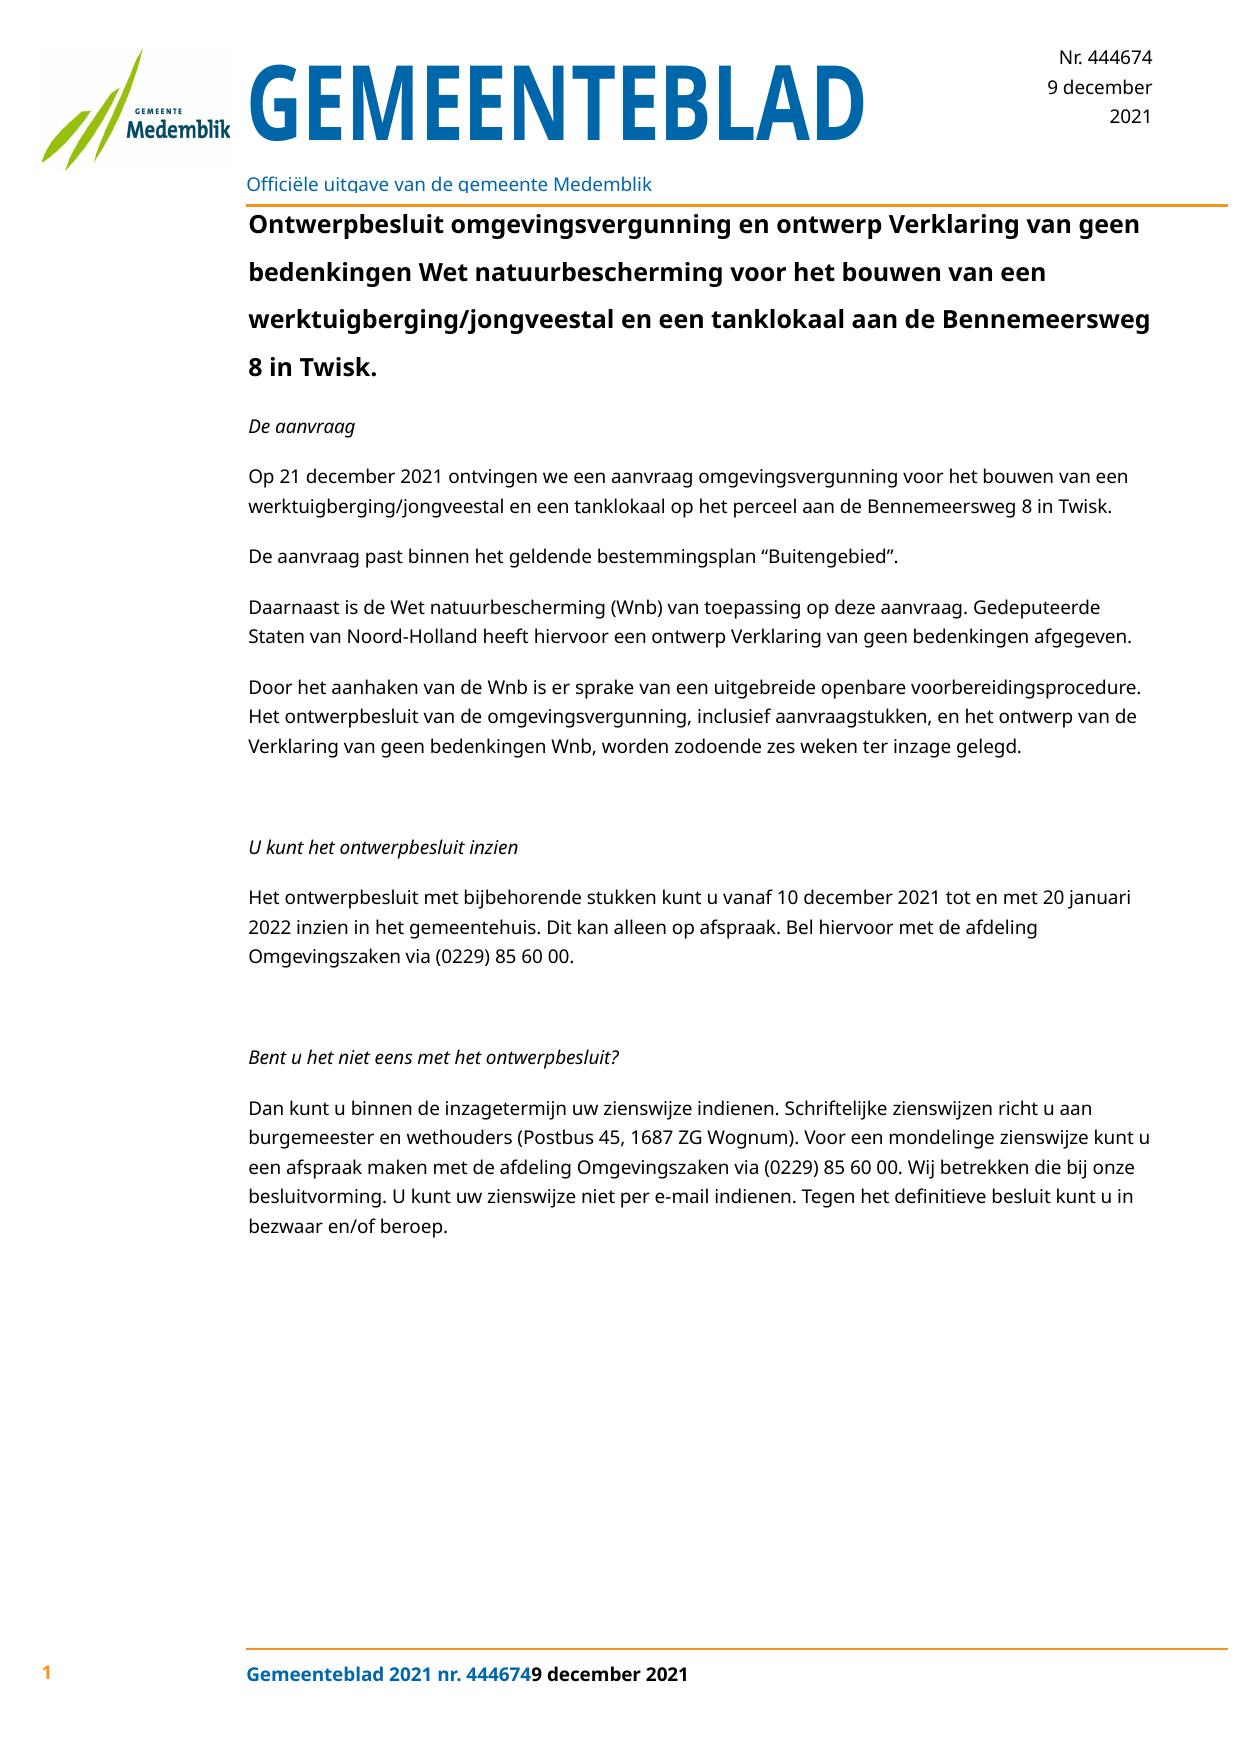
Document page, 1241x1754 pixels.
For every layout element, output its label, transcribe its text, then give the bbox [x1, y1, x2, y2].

text Het ontwerpbesluit met bijbehorende stukken kunt u vanaf 10 december 2021 tot en met 20 januari 2022 inzien in het gemeentehuis. Dit kan alleen op afspraak. Bel hiervoor met de afdeling Omgevingszaken via (0229) 85 60 00. [248, 884, 1152, 969]
picture [41, 47, 231, 172]
text U kunt het ontwerpbesluit inzien [248, 834, 1152, 860]
text De aanvraag [248, 413, 1152, 439]
text Op 21 december 2021 ontvingen we een aanvraag omgevingsvergunning voor het bouwen van een werktuigberging/jongveestal en een tanklokaal op het perceel aan de Bennemeersweg 8 in Twisk. [248, 463, 1152, 519]
text Door het aanhaken van de Wnb is er sprake van een uitgebreide openbare voorbereidingsprocedure. Het ontwerpbesluit van de omgevingsvergunning, inclusief aanvraagstukken, en het ontwerp van de Verklaring van geen bedenkingen Wnb, worden zodoende zes weken ter inzage gelegd. [248, 674, 1152, 759]
text Ontwerpbesluit omgevingsvergunning en ontwerp Verklaring van geen bedenkingen Wet natuurbescherming voor het bouwen van een werktuigberging/jongveestal en een tanklokaal aan de Bennemeersweg 8 in Twisk. [248, 207, 1152, 384]
text De aanvraag past binnen het geldende bestemmingsplan “Buitengebied”. [248, 543, 1152, 569]
text Dan kunt u binnen de inzagetermijn uw zienswijze indienen. Schriftelijke zienswijzen richt u aan burgemeester en wethouders (Postbus 45, 1687 ZG Wognum). Voor een mondelinge zienswijze kunt u een afspraak maken met de afdeling Omgevingszaken via (0229) 85 60 00. Wij betrekken die bij onze besluitvorming. U kunt uw zienswijze niet per e-mail indienen. Tegen het definitieve besluit kunt u in bezwaar en/of beroep. [248, 1095, 1152, 1239]
text Daarnaast is de Wet natuurbescherming (Wnb) van toepassing op deze aanvraag. Gedeputeerde Staten van Noord-Holland heeft hiervoor een ontwerp Verklaring van geen bedenkingen afgegeven. [248, 594, 1152, 649]
text Bent u het niet eens met het ontwerpbesluit? [248, 1044, 1152, 1070]
